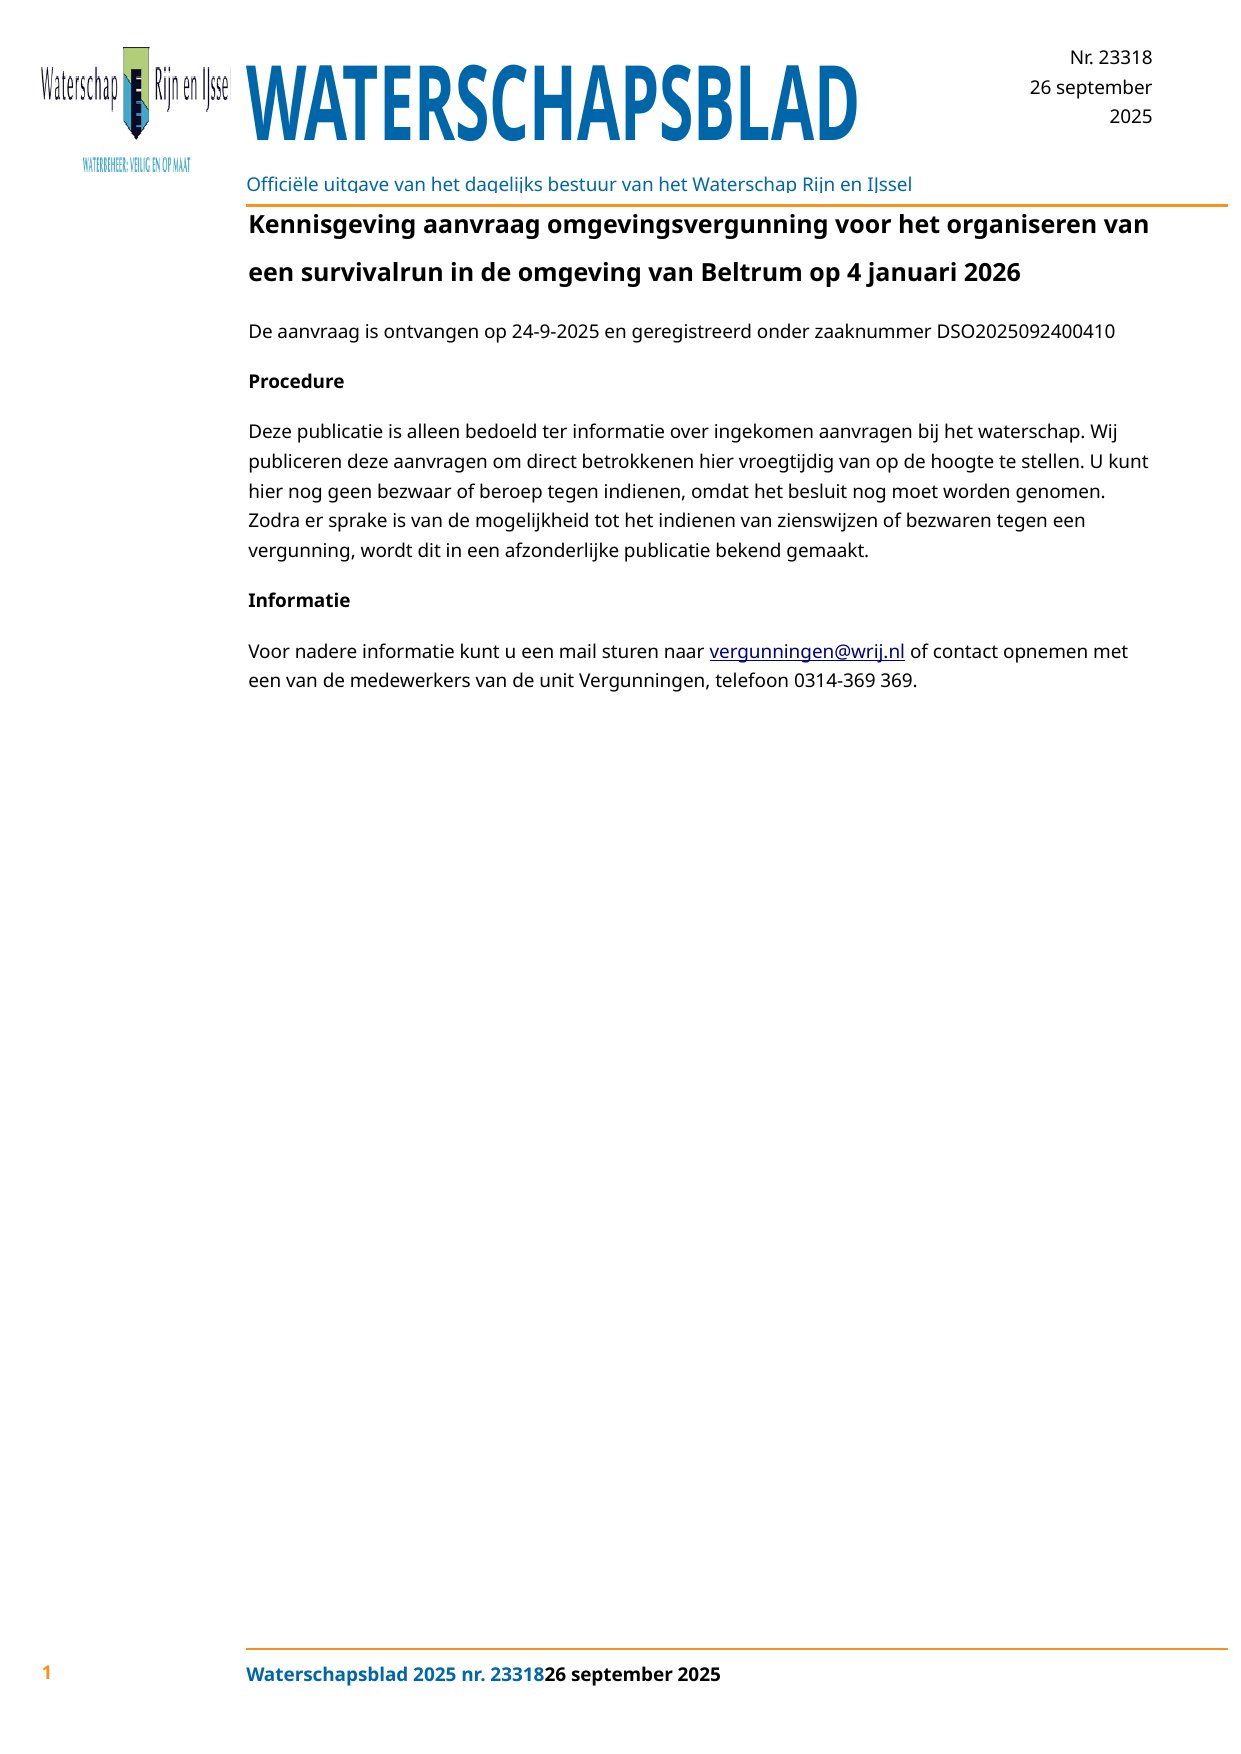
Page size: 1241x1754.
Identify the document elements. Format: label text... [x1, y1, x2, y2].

text Deze publicatie is alleen bedoeld ter informatie over ingekomen aanvragen bij het waterschap. Wij publiceren deze aanvragen om direct betrokkenen hier vroegtijdig van op de hoogte te stellen. U kunt hier nog geen bezwaar of beroep tegen indienen, omdat het besluit nog moet worden genomen. Zodra er sprake is van de mogelijkheid tot het indienen van zienswijzen of bezwaren tegen een vergunning, wordt dit in een afzonderlijke publicatie bekend gemaakt. [248, 419, 1152, 563]
text Voor nadere informatie kunt u een mail sturen naar vergunningen@wrij.nl of contact opnemen met een van de medewerkers van de unit Vergunningen, telefoon 0314-369 369. [248, 638, 1152, 693]
text Procedure [248, 368, 1152, 394]
text Informatie [248, 587, 1152, 613]
picture [41, 47, 231, 172]
text Kennisgeving aanvraag omgevingsvergunning voor het organiseren van een survivalrun in de omgeving van Beltrum op 4 januari 2026 [248, 207, 1152, 288]
text De aanvraag is ontvangen op 24-9-2025 en geregistreerd onder zaaknummer DSO2025092400410 [248, 318, 1152, 344]
